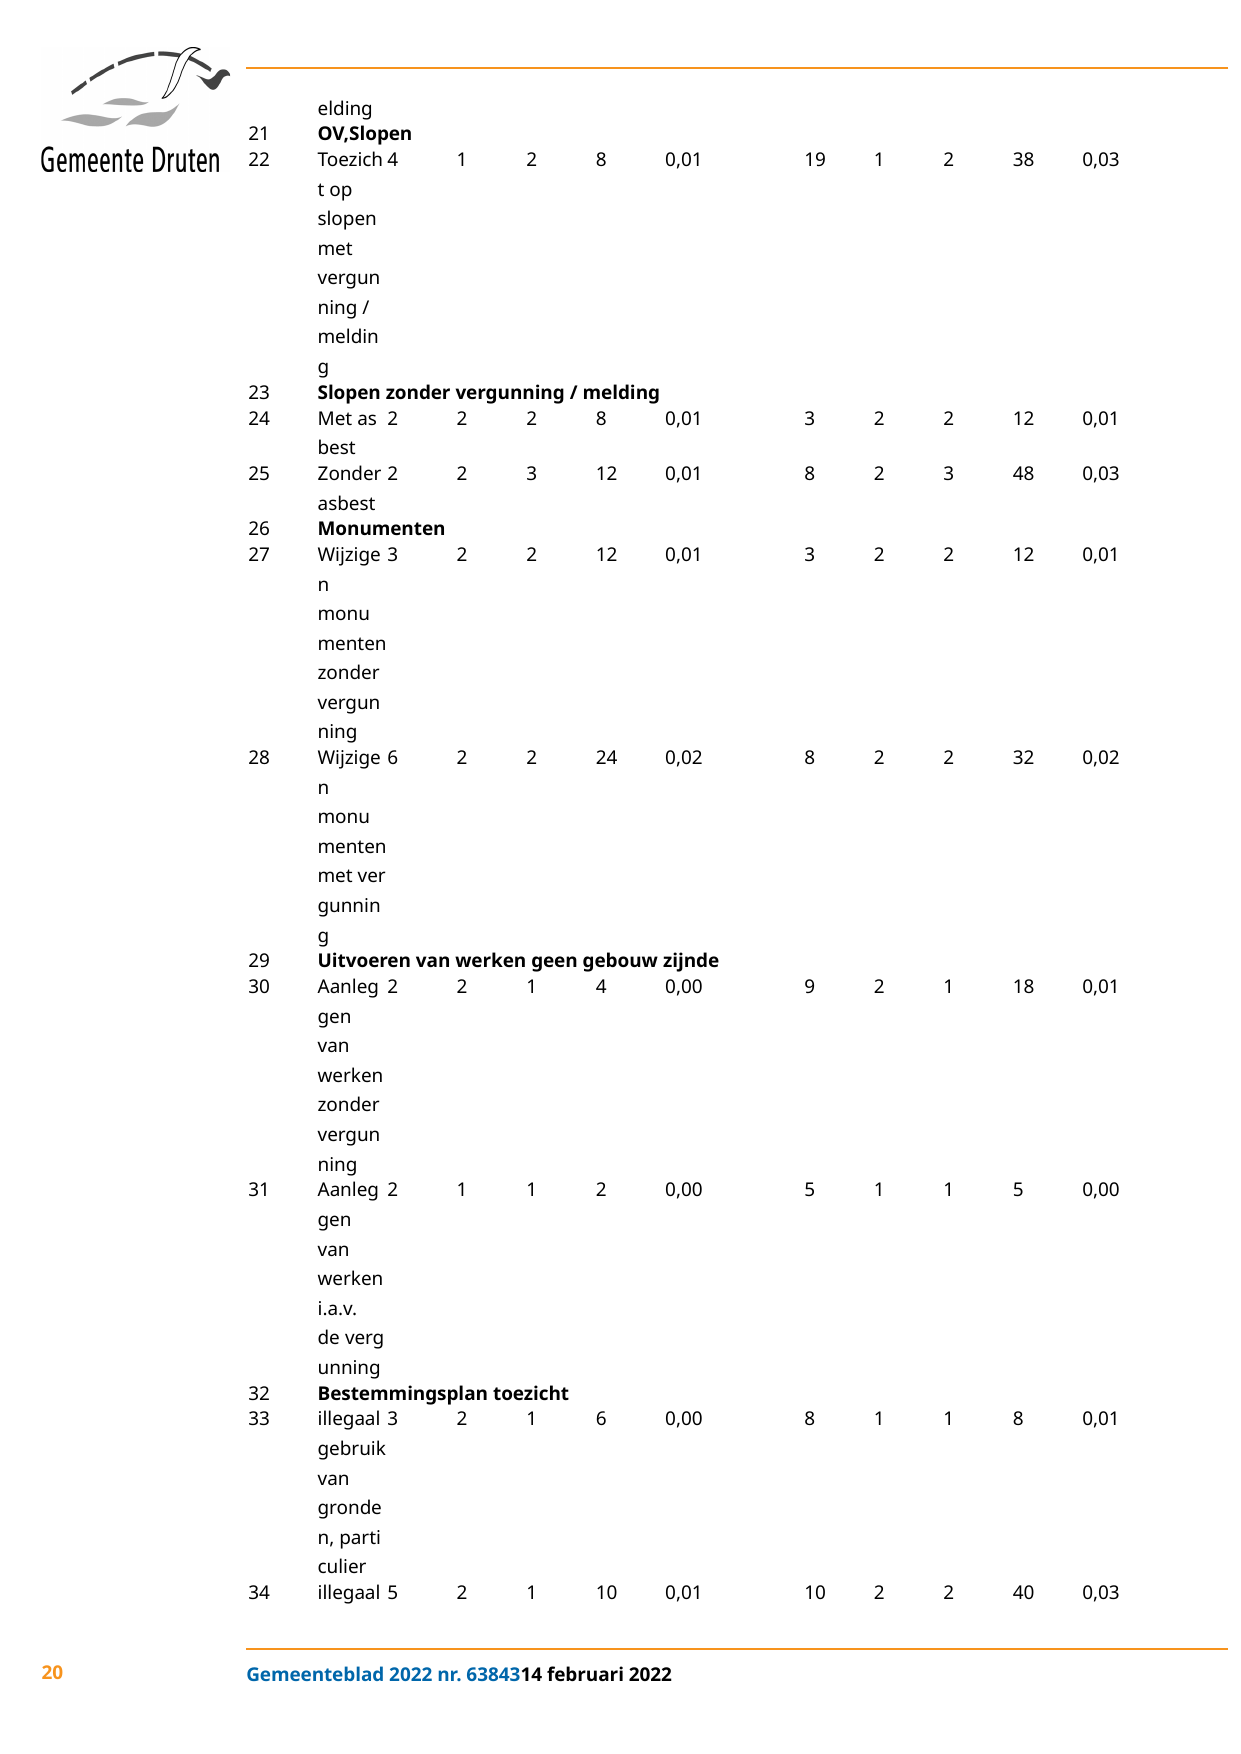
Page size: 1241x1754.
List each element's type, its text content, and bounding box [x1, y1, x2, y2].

table_cell 2 [943, 1579, 1013, 1605]
table_cell 0,00 [665, 973, 734, 1177]
table_cell 3 [526, 460, 596, 515]
table_cell [665, 95, 734, 121]
table_cell 1 [456, 1177, 526, 1380]
table_cell 2 [387, 1177, 456, 1380]
table_cell OV,Slopen [318, 121, 734, 146]
table_cell 26 [248, 515, 317, 541]
table_cell 4 [596, 973, 665, 1177]
table_cell 0,01 [1082, 541, 1152, 744]
table_cell 2 [456, 1406, 526, 1579]
table_cell 8 [804, 1406, 873, 1579]
table_cell 6 [596, 1406, 665, 1579]
table_cell 0,00 [665, 1177, 734, 1380]
table_cell 1 [874, 1406, 943, 1579]
table_cell 23 [248, 379, 317, 405]
table_cell 10 [804, 1579, 873, 1605]
table_cell Toezicht op slopen met vergunning / melding [318, 146, 387, 379]
table_cell 3 [804, 405, 873, 460]
table_cell Aanleggen van werken i.a.v. de vergunning [318, 1177, 387, 1380]
table_cell 0,01 [1082, 973, 1152, 1177]
table_cell 48 [1013, 460, 1082, 515]
table_cell 18 [1013, 973, 1082, 1177]
table_cell 9 [804, 973, 873, 1177]
table_cell 2 [874, 973, 943, 1177]
table_cell Monumenten [318, 515, 734, 541]
table_cell [1082, 95, 1152, 121]
table_cell [804, 948, 1152, 973]
table_cell 2 [456, 460, 526, 515]
table_cell 12 [596, 541, 665, 744]
table_cell 1 [874, 146, 943, 379]
table_cell 5 [1013, 1177, 1082, 1380]
table_cell 0,01 [665, 1579, 734, 1605]
table_cell [526, 95, 596, 121]
table_cell Uitvoeren van werken geen gebouw zijnde [318, 948, 734, 973]
table_cell 0,02 [665, 744, 734, 948]
table_cell 12 [1013, 541, 1082, 744]
table_cell 2 [456, 744, 526, 948]
table_cell Zonder asbest [318, 460, 387, 515]
table_cell 24 [596, 744, 665, 948]
table_cell 27 [248, 541, 317, 744]
table_cell 2 [874, 1579, 943, 1605]
table_cell 33 [248, 1406, 317, 1579]
table_cell [874, 95, 943, 121]
table_cell 21 [248, 121, 317, 146]
table_cell Wijzigen monumenten zonder vergunning [318, 541, 387, 744]
table_cell 8 [804, 744, 873, 948]
table_cell Bestemmingsplan toezicht [318, 1380, 734, 1406]
table_cell [248, 95, 317, 121]
table_cell 0,00 [665, 1406, 734, 1579]
table_cell 32 [248, 1380, 317, 1406]
table_cell 38 [1013, 146, 1082, 379]
table_cell 2 [387, 460, 456, 515]
table_cell illegaal gebruik van gronden, particulier [318, 1406, 387, 1579]
table_cell 2 [526, 744, 596, 948]
table_cell 2 [874, 744, 943, 948]
table_cell 2 [874, 541, 943, 744]
table_cell 2 [456, 541, 526, 744]
table_cell [1013, 95, 1082, 121]
table_cell 25 [248, 460, 317, 515]
table_cell 31 [248, 1177, 317, 1380]
table_cell [387, 95, 456, 121]
table_cell 8 [596, 405, 665, 460]
table_cell 40 [1013, 1579, 1082, 1605]
table_cell Met asbest [318, 405, 387, 460]
table_cell 1 [943, 1406, 1013, 1579]
table_cell 5 [387, 1579, 456, 1605]
table_cell [804, 121, 1152, 146]
table_cell 1 [943, 973, 1013, 1177]
table_cell 12 [596, 460, 665, 515]
table_cell [804, 95, 873, 121]
table_cell 0,01 [665, 460, 734, 515]
table_cell 2 [526, 405, 596, 460]
table_cell 2 [387, 405, 456, 460]
table_cell 2 [596, 1177, 665, 1380]
table_cell 24 [248, 405, 317, 460]
table_cell 0,01 [1082, 405, 1152, 460]
table_cell 1 [874, 1177, 943, 1380]
table_cell [943, 95, 1013, 121]
table_cell 0,00 [1082, 1177, 1152, 1380]
table_cell [735, 95, 804, 1605]
table_cell 0,03 [1082, 460, 1152, 515]
table_cell 1 [456, 146, 526, 379]
table_cell 34 [248, 1579, 317, 1605]
table_cell 2 [456, 973, 526, 1177]
table_cell Wijzigen monumenten met vergunning [318, 744, 387, 948]
table_cell 2 [943, 405, 1013, 460]
picture [41, 47, 231, 172]
table_cell 3 [943, 460, 1013, 515]
table_cell 12 [1013, 405, 1082, 460]
table_cell 0,01 [665, 405, 734, 460]
table_cell [456, 95, 526, 121]
table_cell 6 [387, 744, 456, 948]
table_cell 3 [387, 541, 456, 744]
table_cell 8 [1013, 1406, 1082, 1579]
table_cell 8 [596, 146, 665, 379]
table_cell Aanleggen van werken zonder vergunning [318, 973, 387, 1177]
table_cell 3 [387, 1406, 456, 1579]
table_cell [804, 379, 1152, 405]
table_cell 1 [526, 973, 596, 1177]
table_cell 4 [387, 146, 456, 379]
table_cell 2 [526, 146, 596, 379]
table_cell 2 [456, 405, 526, 460]
table_cell 29 [248, 948, 317, 973]
table_cell 0,02 [1082, 744, 1152, 948]
table_cell 0,01 [1082, 1406, 1152, 1579]
table_cell 0,03 [1082, 146, 1152, 379]
table_cell 10 [596, 1579, 665, 1605]
table_cell 19 [804, 146, 873, 379]
table_cell 1 [526, 1406, 596, 1579]
table_cell 2 [874, 405, 943, 460]
table_cell 0,01 [665, 146, 734, 379]
table_cell 5 [804, 1177, 873, 1380]
table_cell 2 [874, 460, 943, 515]
table_cell 1 [526, 1579, 596, 1605]
table_cell 2 [456, 1579, 526, 1605]
table_cell 2 [943, 146, 1013, 379]
table_cell 2 [943, 744, 1013, 948]
table_cell 22 [248, 146, 317, 379]
table_cell 2 [943, 541, 1013, 744]
table_cell 2 [387, 973, 456, 1177]
table_cell [804, 1380, 1152, 1406]
table_cell elding [318, 95, 387, 121]
table_cell 0,03 [1082, 1579, 1152, 1605]
table_cell 1 [943, 1177, 1013, 1380]
table_cell [596, 95, 665, 121]
table_cell 0,01 [665, 541, 734, 744]
table_cell 8 [804, 460, 873, 515]
table_cell 32 [1013, 744, 1082, 948]
table_cell illegaal [318, 1579, 387, 1605]
table_cell Slopen zonder vergunning / melding [318, 379, 734, 405]
table_cell 3 [804, 541, 873, 744]
table_cell 30 [248, 973, 317, 1177]
table_cell 1 [526, 1177, 596, 1380]
table_cell 28 [248, 744, 317, 948]
table_cell [804, 515, 1152, 541]
table_cell 2 [526, 541, 596, 744]
